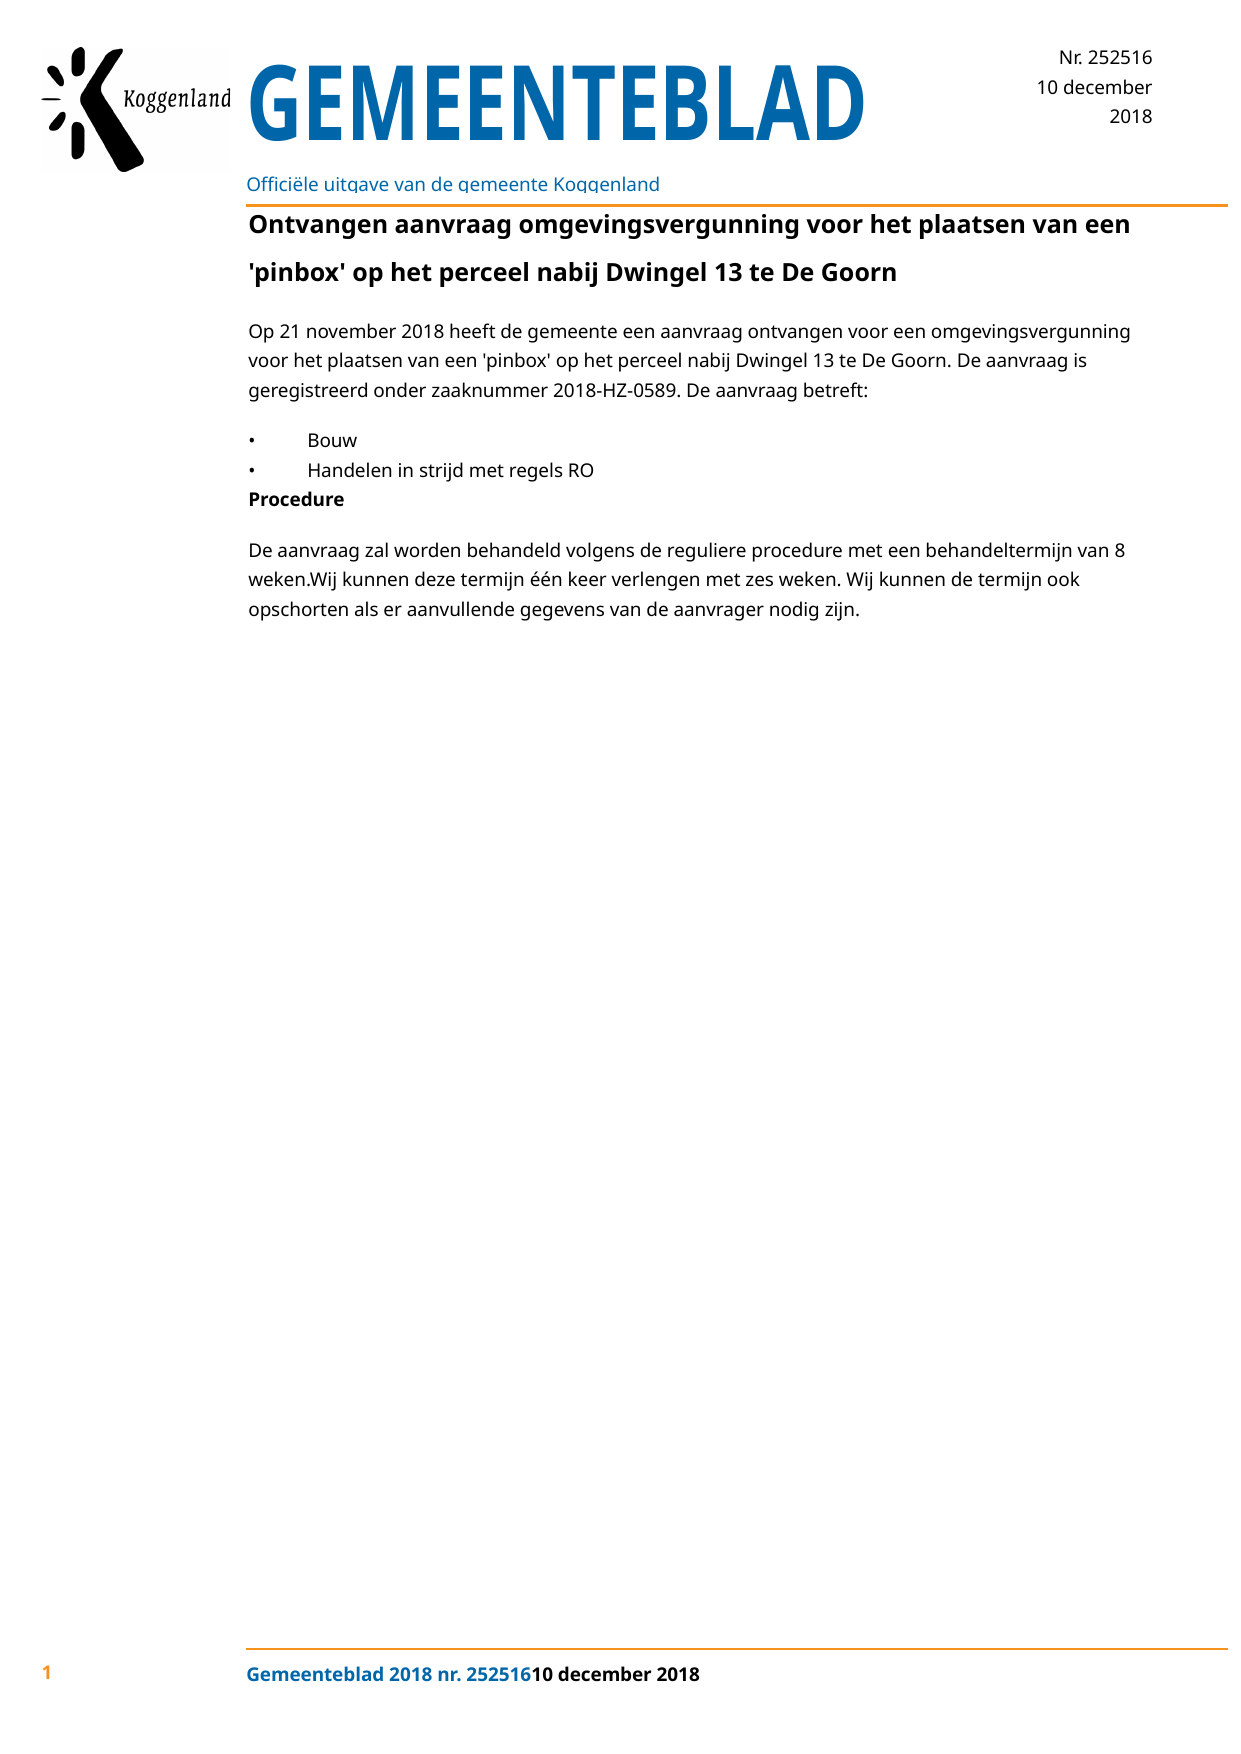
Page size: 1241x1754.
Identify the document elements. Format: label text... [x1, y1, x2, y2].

list Handelen in strijd met regels RO [248, 457, 1152, 483]
list Bouw [248, 427, 1152, 453]
picture [41, 47, 231, 172]
text Ontvangen aanvraag omgevingsvergunning voor het plaatsen van een 'pinbox' op het perceel nabij Dwingel 13 te De Goorn [248, 207, 1152, 288]
text Op 21 november 2018 heeft de gemeente een aanvraag ontvangen voor een omgevingsvergunning voor het plaatsen van een 'pinbox' op het perceel nabij Dwingel 13 te De Goorn. De aanvraag is geregistreerd onder zaaknummer 2018-HZ-0589. De aanvraag betreft: [248, 318, 1152, 403]
text Procedure [248, 487, 1152, 512]
text De aanvraag zal worden behandeld volgens de reguliere procedure met een behandeltermijn van 8 weken.Wij kunnen deze termijn één keer verlengen met zes weken. Wij kunnen de termijn ook opschorten als er aanvullende gegevens van de aanvrager nodig zijn. [248, 537, 1152, 622]
